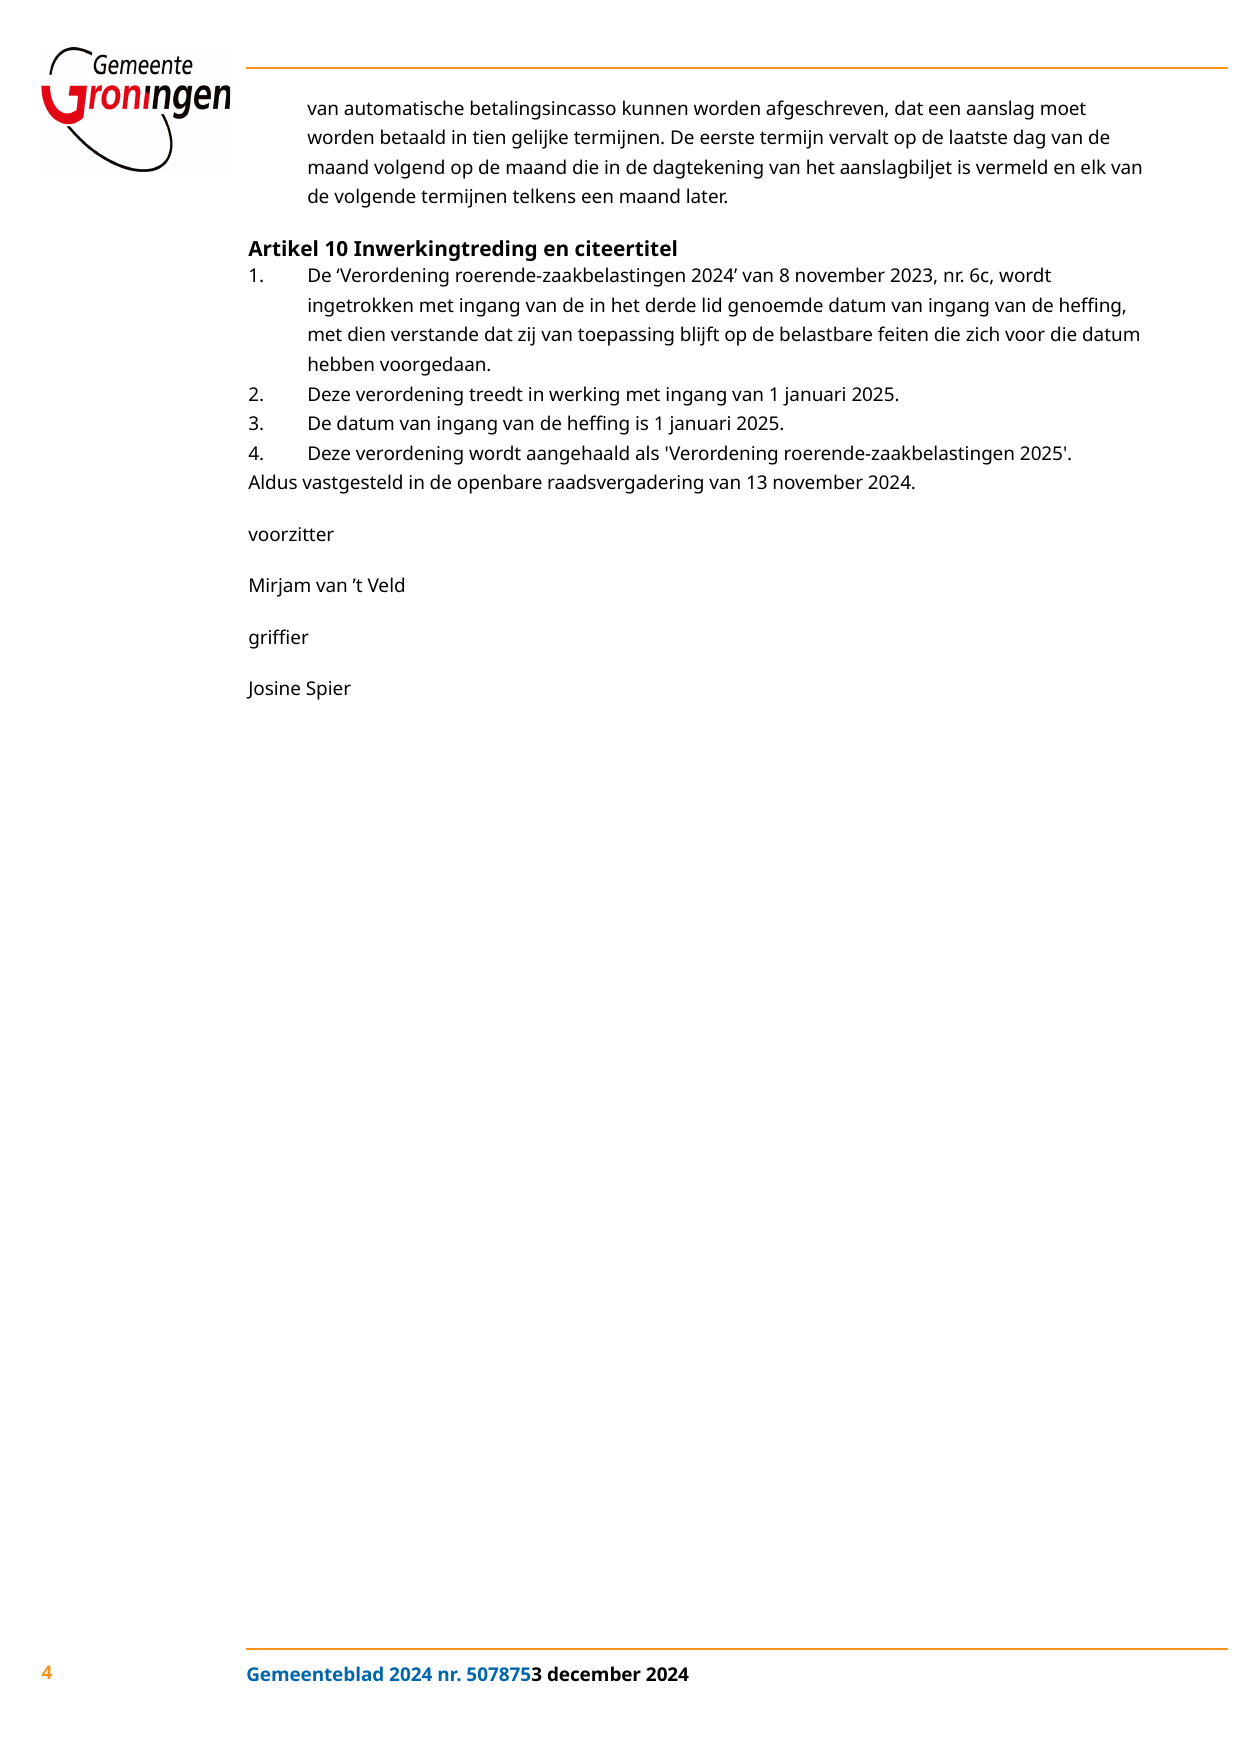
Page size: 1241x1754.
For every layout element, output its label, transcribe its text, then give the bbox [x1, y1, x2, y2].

text griffier [248, 624, 1152, 649]
list De datum van ingang van de heffing is 1 januari 2025. [248, 410, 1152, 436]
text voorzitter [248, 521, 1152, 547]
list Deze verordening treedt in werking met ingang van 1 januari 2025. [248, 381, 1152, 406]
text Aldus vastgesteld in de openbare raadsvergadering van 13 november 2024. [248, 469, 1152, 495]
text Josine Spier [248, 675, 1152, 701]
list Deze verordening wordt aangehaald als 'Verordening roerende-zaakbelastingen 2025'. [248, 440, 1152, 466]
text Mirjam van ’t Veld [248, 572, 1152, 598]
text Artikel 10 Inwerkingtreding en citeertitel [248, 234, 1152, 262]
picture [41, 47, 231, 172]
list De ‘Verordening roerende-zaakbelastingen 2024’ van 8 november 2023, nr. 6c, wordt ingetrokken met ingang van de in het derde lid genoemde datum van ingang van de heffing, met dien verstande dat zij van toepassing blijft op de belastbare feiten die zich voor die datum hebben voorgedaan. [248, 262, 1152, 377]
list van automatische betalingsincasso kunnen worden afgeschreven, dat een aanslag moet worden betaald in tien gelijke termijnen. De eerste termijn vervalt op de laatste dag van de maand volgend op de maand die in de dagtekening van het aanslagbiljet is vermeld en elk van de volgende termijnen telkens een maand later. [248, 95, 1152, 209]
